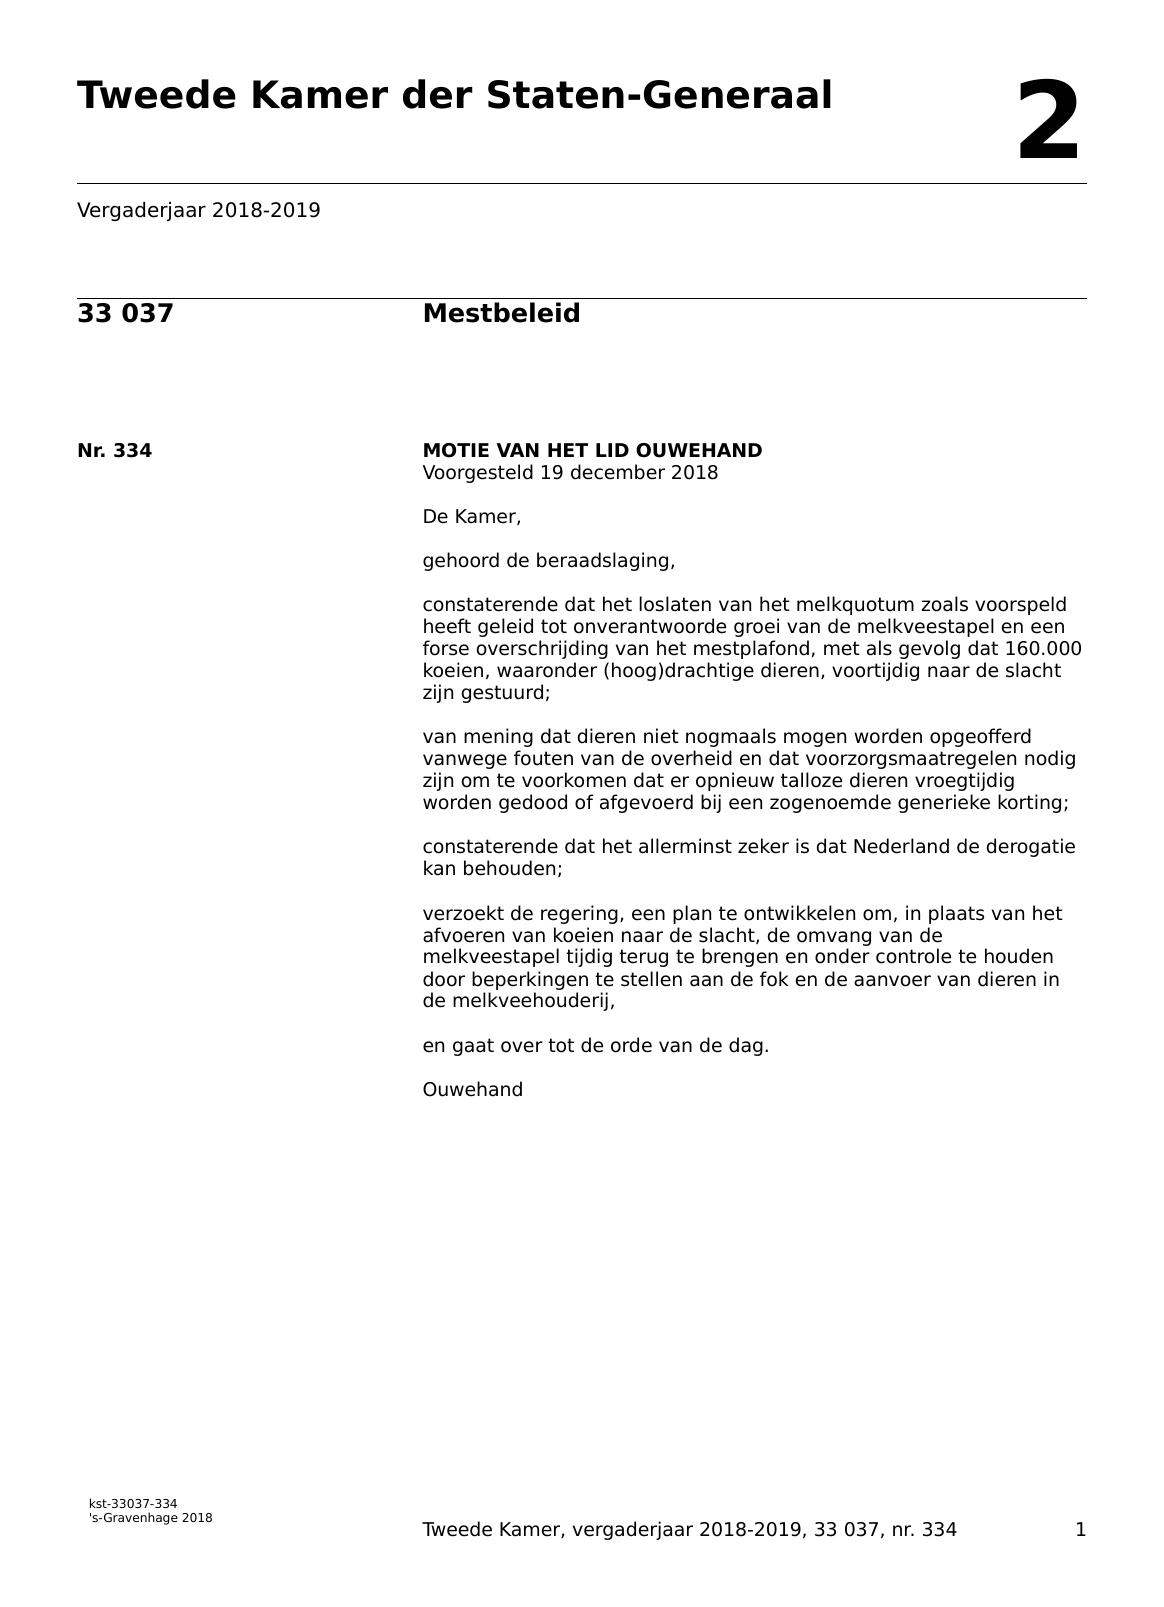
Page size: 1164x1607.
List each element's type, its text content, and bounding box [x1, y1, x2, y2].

text en gaat over tot de orde van de dag. [422, 1034, 1087, 1057]
text gehoord de beraadslaging, [422, 550, 1087, 572]
text constaterende dat het loslaten van het melkquotum zoals voorspeld heeft geleid tot onverantwoorde groei van de melkveestapel en een forse overschrijding van het mestplafond, met als gevolg dat 160.000 koeien, waaronder (hoog)drachtige dieren, voortijdig naar de slacht zijn gestuurd; [422, 594, 1087, 704]
text Voorgesteld 19 december 2018 [422, 462, 1087, 484]
text Ouwehand [422, 1079, 1087, 1101]
table_header 2 [886, 59, 1087, 183]
text 's-Gravenhage 2018 [88, 1511, 323, 1525]
table_cell Vergaderjaar 2018-2019 [77, 184, 1087, 298]
text kst-33037-334 [88, 1497, 323, 1511]
text van mening dat dieren niet nogmaals mogen worden opgeofferd vanwege fouten van de overheid en dat voorzorgsmaatregelen nodig zijn om te voorkomen dat er opnieuw talloze dieren vroegtijdig worden gedood of afgevoerd bij een zogenoemde generieke korting; [422, 726, 1087, 814]
subtitle 33 037 Mestbeleid [77, 299, 1087, 329]
text De Kamer, [422, 506, 1087, 528]
table_header Tweede Kamer der Staten-Generaal [77, 59, 886, 183]
subtitle Nr. 334 MOTIE VAN HET LID OUWEHAND [77, 440, 1087, 462]
text verzoekt de regering, een plan te ontwikkelen om, in plaats van het afvoeren van koeien naar de slacht, de omvang van de melkveestapel tijdig terug te brengen en onder controle te houden door beperkingen te stellen aan de fok en de aanvoer van dieren in de melkveehouderij, [422, 902, 1087, 1012]
text constaterende dat het allerminst zeker is dat Nederland de derogatie kan behouden; [422, 836, 1087, 880]
